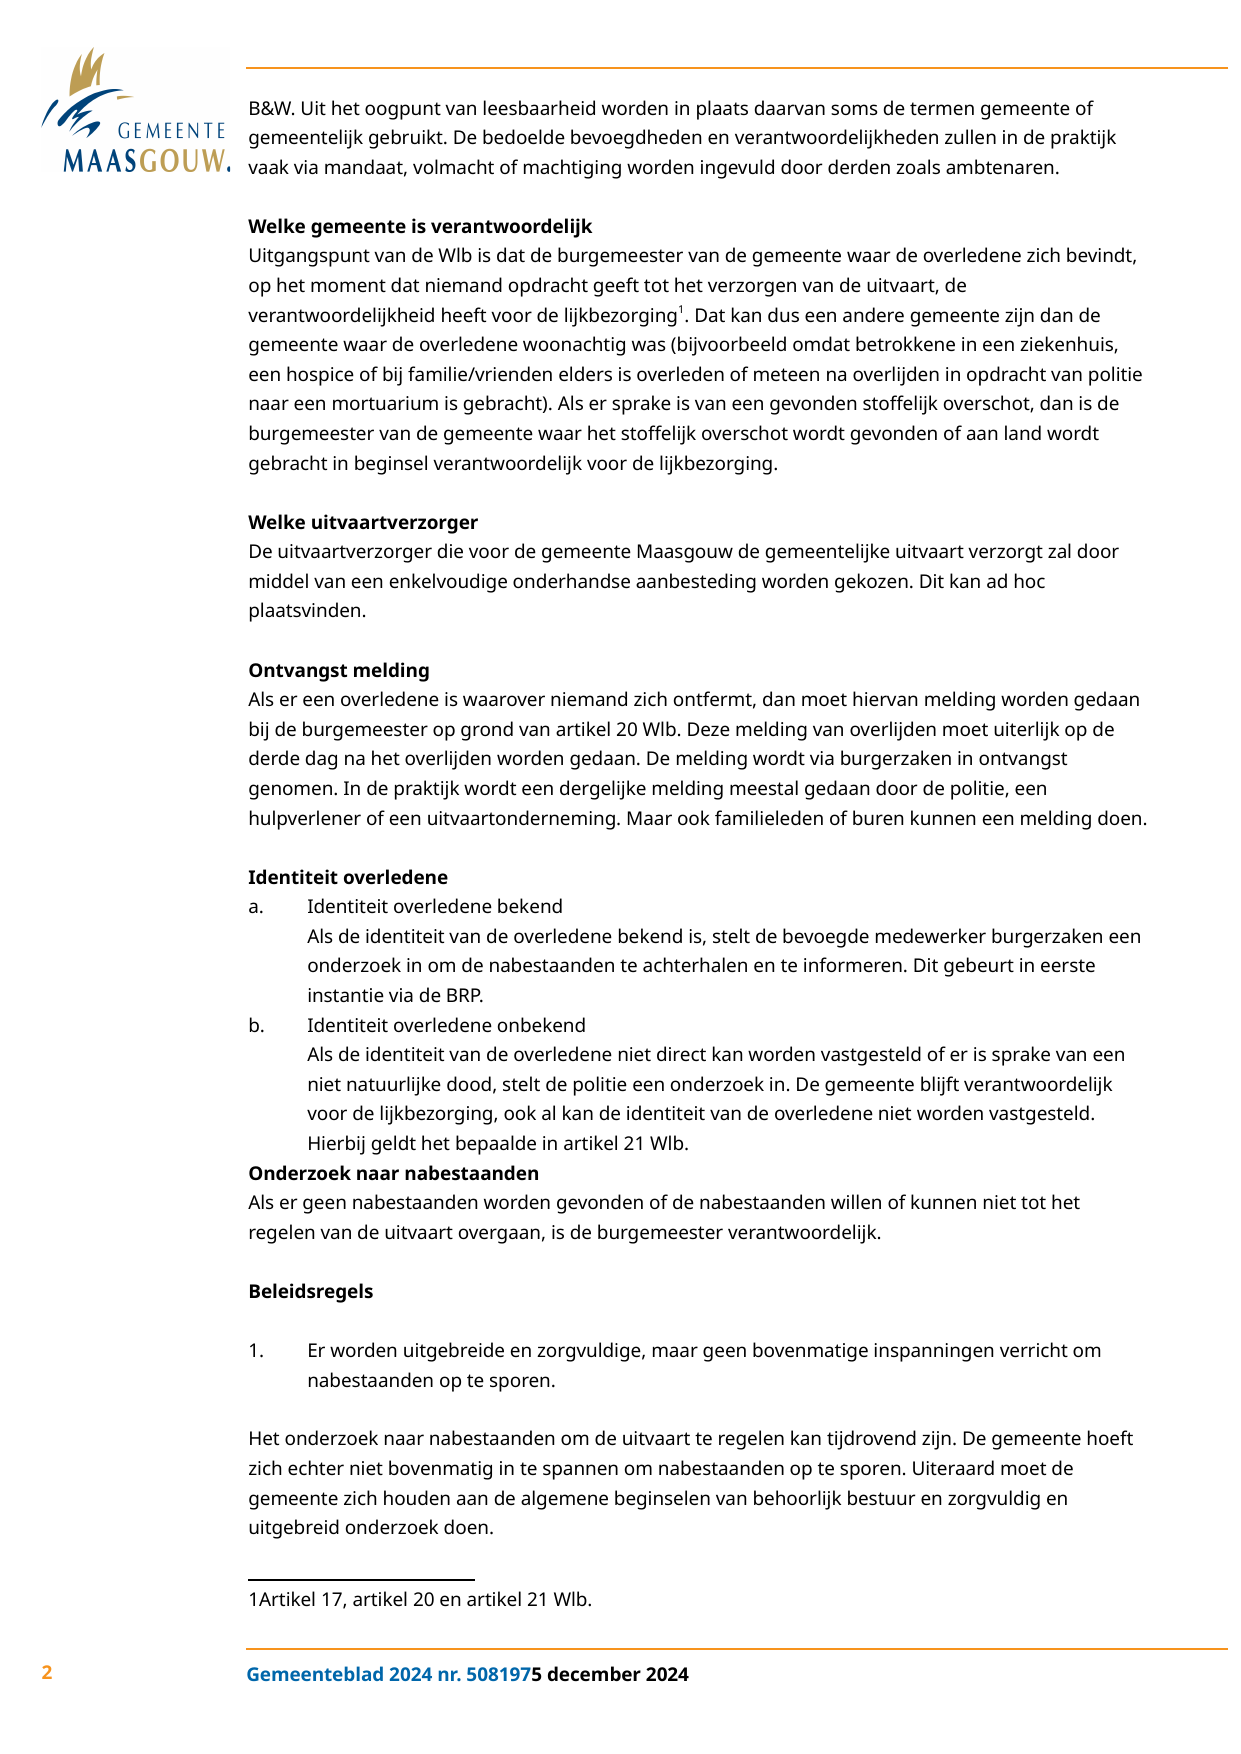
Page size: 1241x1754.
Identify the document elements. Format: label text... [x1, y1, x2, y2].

text Onderzoek naar nabestaanden [248, 1160, 1152, 1186]
text B&W. Uit het oogpunt van leesbaarheid worden in plaats daarvan soms de termen gemeente of gemeentelijk gebruikt. De bedoelde bevoegdheden en verantwoordelijkheden zullen in de praktijk vaak via mandaat, volmacht of machtiging worden ingevuld door derden zoals ambtenaren. [248, 95, 1152, 180]
text Identiteit overledene [248, 864, 1152, 890]
list Identiteit overledene onbekend [248, 1012, 1152, 1038]
list Identiteit overledene bekend [248, 893, 1152, 919]
text Welke uitvaartverzorger [248, 509, 1152, 535]
text Ontvangst melding [248, 657, 1152, 683]
text Het onderzoek naar nabestaanden om de uitvaart te regelen kan tijdrovend zijn. De gemeente hoeft zich echter niet bovenmatig in te spannen om nabestaanden op te sporen. Uiteraard moet de gemeente zich houden aan de algemene beginselen van behoorlijk bestuur en zorgvuldig en uitgebreid onderzoek doen. [248, 1426, 1152, 1540]
text Uitgangspunt van de Wlb is dat de burgemeester van de gemeente waar de overledene zich bevindt, op het moment dat niemand opdracht geeft tot het verzorgen van de uitvaart, de verantwoordelijkheid heeft voor de lijkbezorging. Dat kan dus een andere gemeente zijn dan de gemeente waar de overledene woonachtig was (bijvoorbeeld omdat betrokkene in een ziekenhuis, een hospice of bij familie/vrienden elders is overleden of meteen na overlijden in opdracht van politie naar een mortuarium is gebracht). Als er sprake is van een gevonden stoffelijk overschot, dan is de burgemeester van de gemeente waar het stoffelijk overschot wordt gevonden of aan land wordt gebracht in beginsel verantwoordelijk voor de lijkbezorging. [248, 243, 1152, 476]
list Als de identiteit van de overledene niet direct kan worden vastgesteld of er is sprake van een niet natuurlijke dood, stelt de politie een onderzoek in. De gemeente blijft verantwoordelijk voor de lijkbezorging, ook al kan de identiteit van de overledene niet worden vastgesteld. Hierbij geldt het bepaalde in artikel 21 Wlb. [248, 1041, 1152, 1156]
table_header Er worden uitgebreide en zorgvuldige, maar geen bovenmatige inspanningen verricht om nabestaanden op te sporen. [248, 1338, 1152, 1393]
text De uitvaartverzorger die voor de gemeente Maasgouw de gemeentelijke uitvaart verzorgt zal door middel van een enkelvoudige onderhandse aanbesteding worden gekozen. Dit kan ad hoc plaatsvinden. [248, 538, 1152, 623]
text Als er geen nabestaanden worden gevonden of de nabestaanden willen of kunnen niet tot het regelen van de uitvaart overgaan, is de burgemeester verantwoordelijk. [248, 1189, 1152, 1245]
text Als er een overledene is waarover niemand zich ontfermt, dan moet hiervan melding worden gedaan bij de burgemeester op grond van artikel 20 Wlb. Deze melding van overlijden moet uiterlijk op de derde dag na het overlijden worden gedaan. De melding wordt via burgerzaken in ontvangst genomen. In de praktijk wordt een dergelijke melding meestal gedaan door de politie, een hulpverlener of een uitvaartonderneming. Maar ook familieleden of buren kunnen een melding doen. [248, 686, 1152, 831]
text Artikel 17, artikel 20 en artikel 21 Wlb. [248, 1586, 1152, 1612]
text Welke gemeente is verantwoordelijk [248, 213, 1152, 239]
picture [41, 47, 231, 172]
list Als de identiteit van de overledene bekend is, stelt de bevoegde medewerker burgerzaken een onderzoek in om de nabestaanden te achterhalen en te informeren. Dit gebeurt in eerste instantie via de BRP. [248, 923, 1152, 1008]
text Beleidsregels [248, 1278, 1152, 1304]
